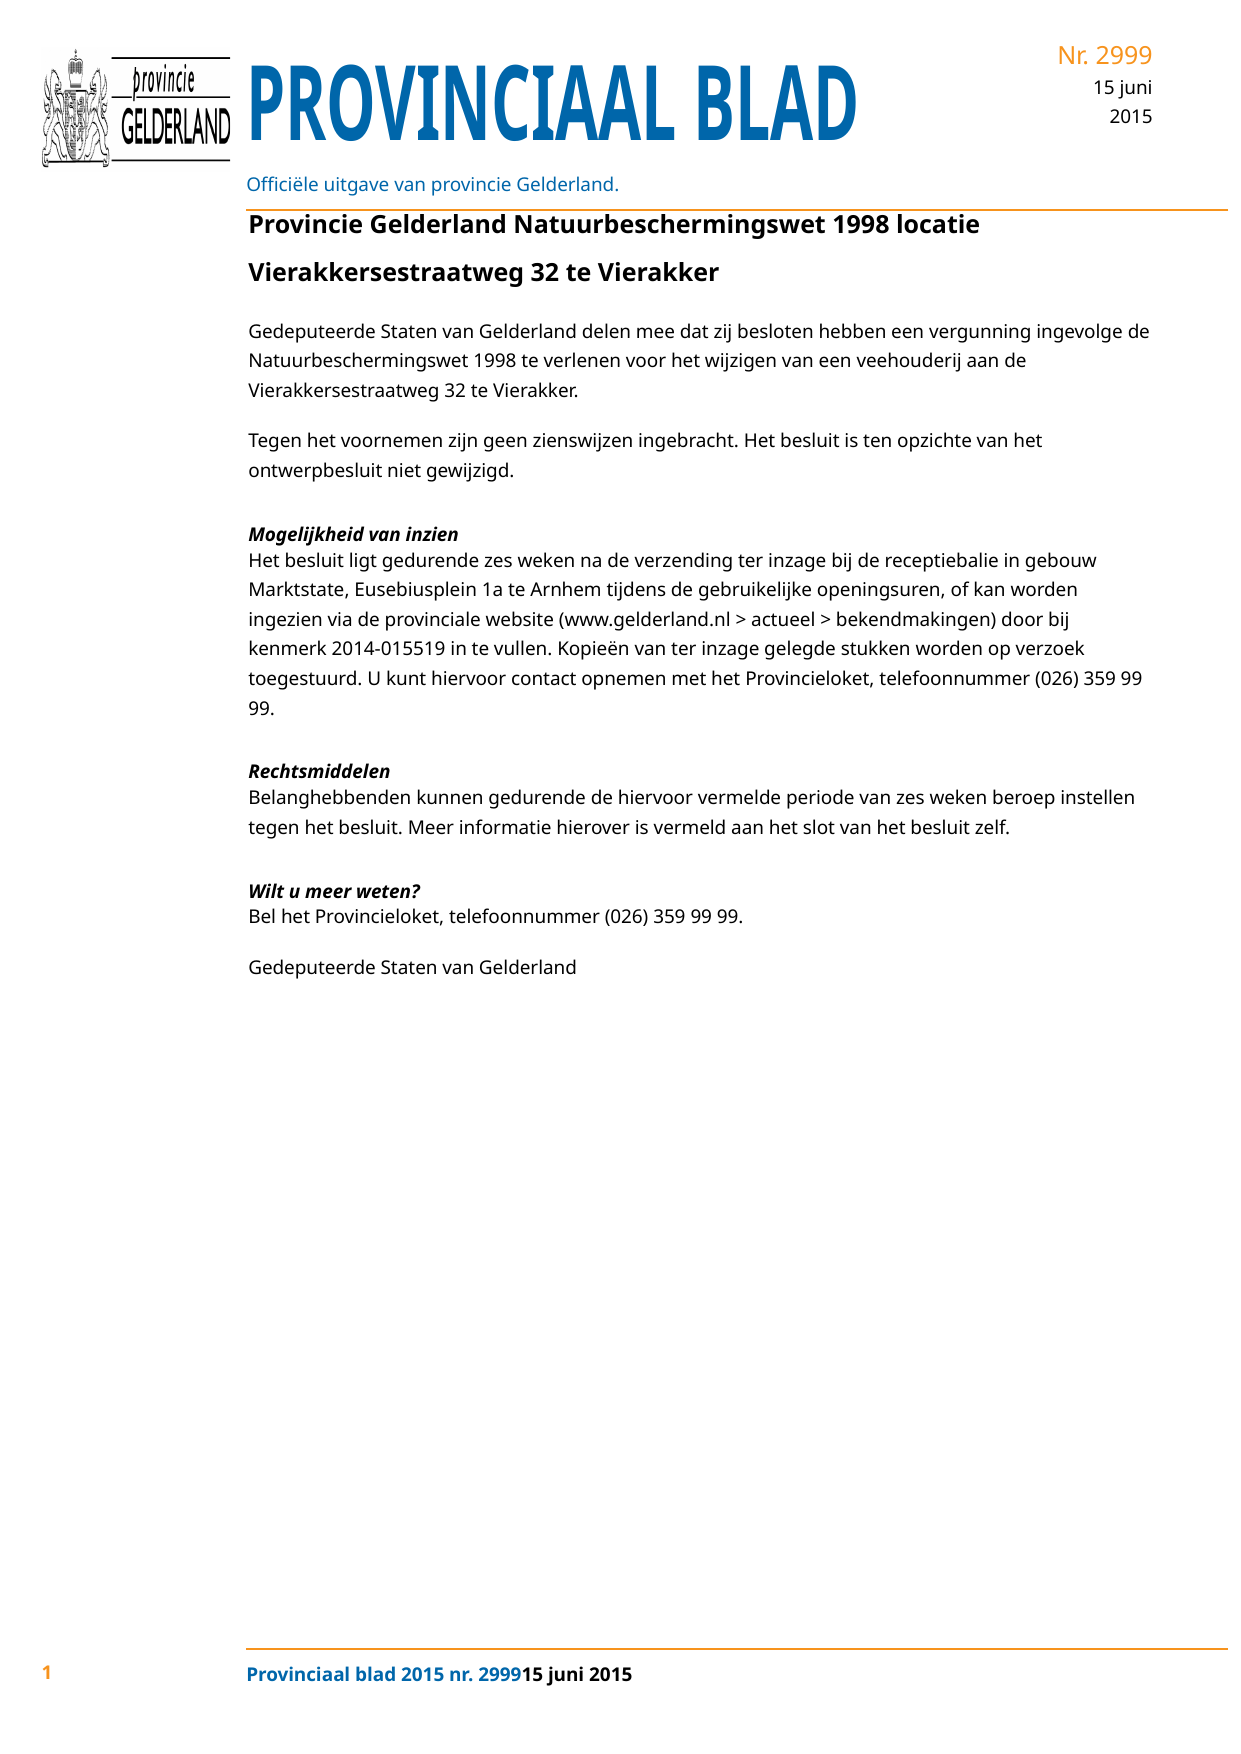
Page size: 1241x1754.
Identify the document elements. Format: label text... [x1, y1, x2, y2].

text Het besluit ligt gedurende zes weken na de verzending ter inzage bij de receptiebalie in gebouw Marktstate, Eusebiusplein 1a te Arnhem tijdens de gebruikelijke openingsuren, of kan worden ingezien via de provinciale website (www.gelderland.nl > actueel > bekendmakingen) door bij kenmerk 2014-015519 in te vullen. Kopieën van ter inzage gelegde stukken worden op verzoek toegestuurd. U kunt hiervoor contact opnemen met het Provincieloket, telefoonnummer (026) 359 99 99. [248, 547, 1152, 720]
picture [41, 47, 231, 172]
text Belanghebbenden kunnen gedurende de hiervoor vermelde periode van zes weken beroep instellen tegen het besluit. Meer informatie hierover is vermeld aan het slot van het besluit zelf. [248, 784, 1152, 840]
text Mogelijkheid van inzien [248, 521, 1152, 547]
text Rechtsmiddelen [248, 759, 1152, 784]
text Gedeputeerde Staten van Gelderland delen mee dat zij besloten hebben een vergunning ingevolge de Natuurbeschermingswet 1998 te verlenen voor het wijzigen van een veehouderij aan de Vierakkersestraatweg 32 te Vierakker. [248, 318, 1152, 403]
text Provincie Gelderland Natuurbeschermingswet 1998 locatie Vierakkersestraatweg 32 te Vierakker [248, 211, 1152, 288]
text Gedeputeerde Staten van Gelderland [248, 954, 1152, 980]
text Tegen het voornemen zijn geen zienswijzen ingebracht. Het besluit is ten opzichte van het ontwerpbesluit niet gewijzigd. [248, 427, 1152, 483]
text Bel het Provincieloket, telefoonnummer (026) 359 99 99. [248, 904, 1152, 929]
text Wilt u meer weten? [248, 878, 1152, 904]
